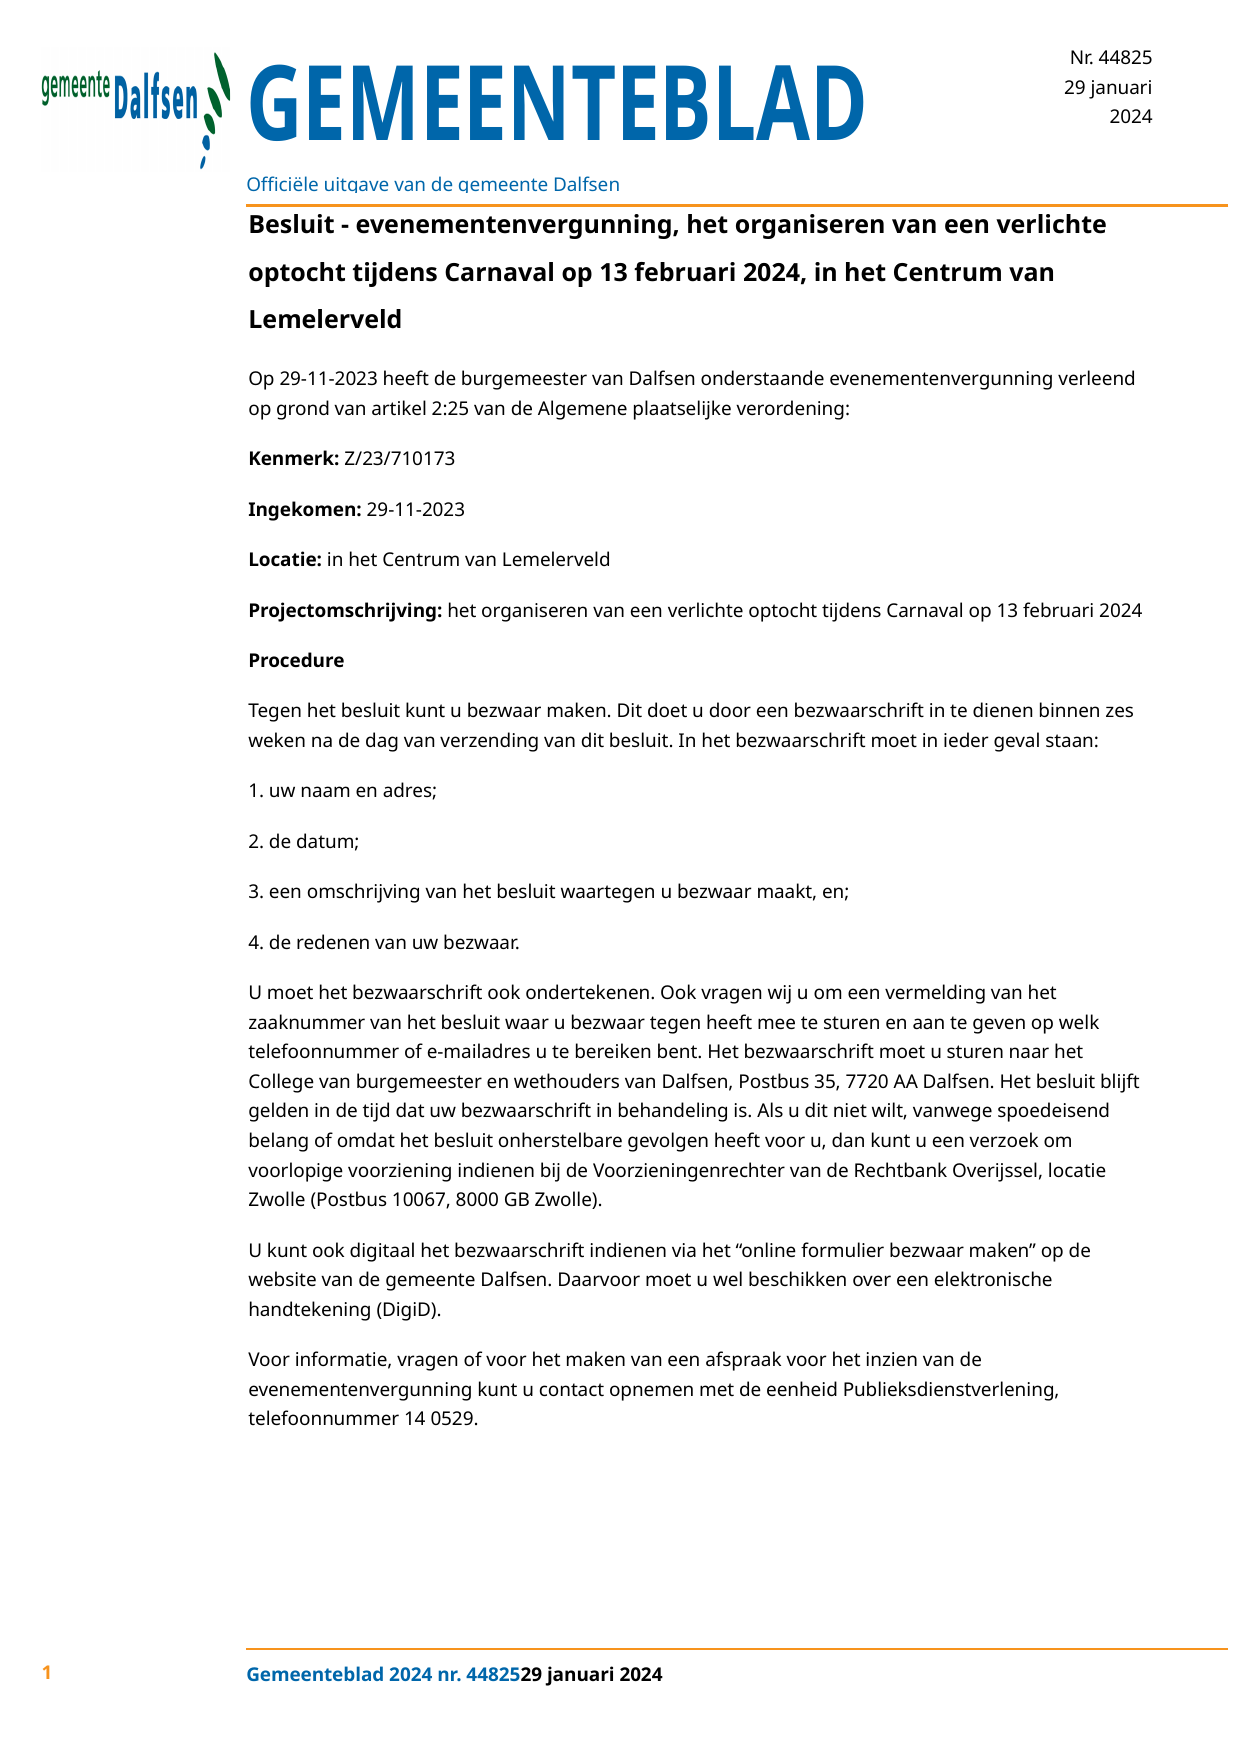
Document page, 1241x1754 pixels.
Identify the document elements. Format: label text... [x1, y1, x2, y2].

text Locatie: in het Centrum van Lemelerveld [248, 546, 1152, 572]
text Op 29-11-2023 heeft de burgemeester van Dalfsen onderstaande evenementenvergunning verleend op grond van artikel 2:25 van de Algemene plaatselijke verordening: [248, 366, 1152, 421]
text 3. een omschrijving van het besluit waartegen u bezwaar maakt, en; [248, 878, 1152, 904]
text Procedure [248, 647, 1152, 673]
text Besluit - evenementenvergunning, het organiseren van een verlichte optocht tijdens Carnaval op 13 februari 2024, in het Centrum van Lemelerveld [248, 207, 1152, 336]
text Kenmerk: Z/23/710173 [248, 446, 1152, 471]
text Tegen het besluit kunt u bezwaar maken. Dit doet u door een bezwaarschrift in te dienen binnen zes weken na de dag van verzending van dit besluit. In het bezwaarschrift moet in ieder geval staan: [248, 698, 1152, 753]
text Voor informatie, vragen of voor het maken van een afspraak voor het inzien van de evenementenvergunning kunt u contact opnemen met de eenheid Publieksdienstverlening, telefoonnummer 14 0529. [248, 1346, 1152, 1431]
text Projectomschrijving: het organiseren van een verlichte optocht tijdens Carnaval op 13 februari 2024 [248, 597, 1152, 622]
text 1. uw naam en adres; [248, 778, 1152, 803]
text 2. de datum; [248, 828, 1152, 854]
text Ingekomen: 29-11-2023 [248, 496, 1152, 522]
text U kunt ook digitaal het bezwaarschrift indienen via het “online formulier bezwaar maken” op de website van de gemeente Dalfsen. Daarvoor moet u wel beschikken over een elektronische handtekening (DigiD). [248, 1237, 1152, 1322]
text U moet het bezwaarschrift ook ondertekenen. Ook vragen wij u om een vermelding van het zaaknummer van het besluit waar u bezwaar tegen heeft mee te sturen en aan te geven op welk telefoonnummer of e-mailadres u te bereiken bent. Het bezwaarschrift moet u sturen naar het College van burgemeester en wethouders van Dalfsen, Postbus 35, 7720 AA Dalfsen. Het besluit blijft gelden in de tijd dat uw bezwaarschrift in behandeling is. Als u dit niet wilt, vanwege spoedeisend belang of omdat het besluit onherstelbare gevolgen heeft voor u, dan kunt u een verzoek om voorlopige voorziening indienen bij de Voorzieningenrechter van de Rechtbank Overijssel, locatie Zwolle (Postbus 10067, 8000 GB Zwolle). [248, 979, 1152, 1212]
text 4. de redenen van uw bezwaar. [248, 929, 1152, 954]
picture [41, 47, 231, 172]
